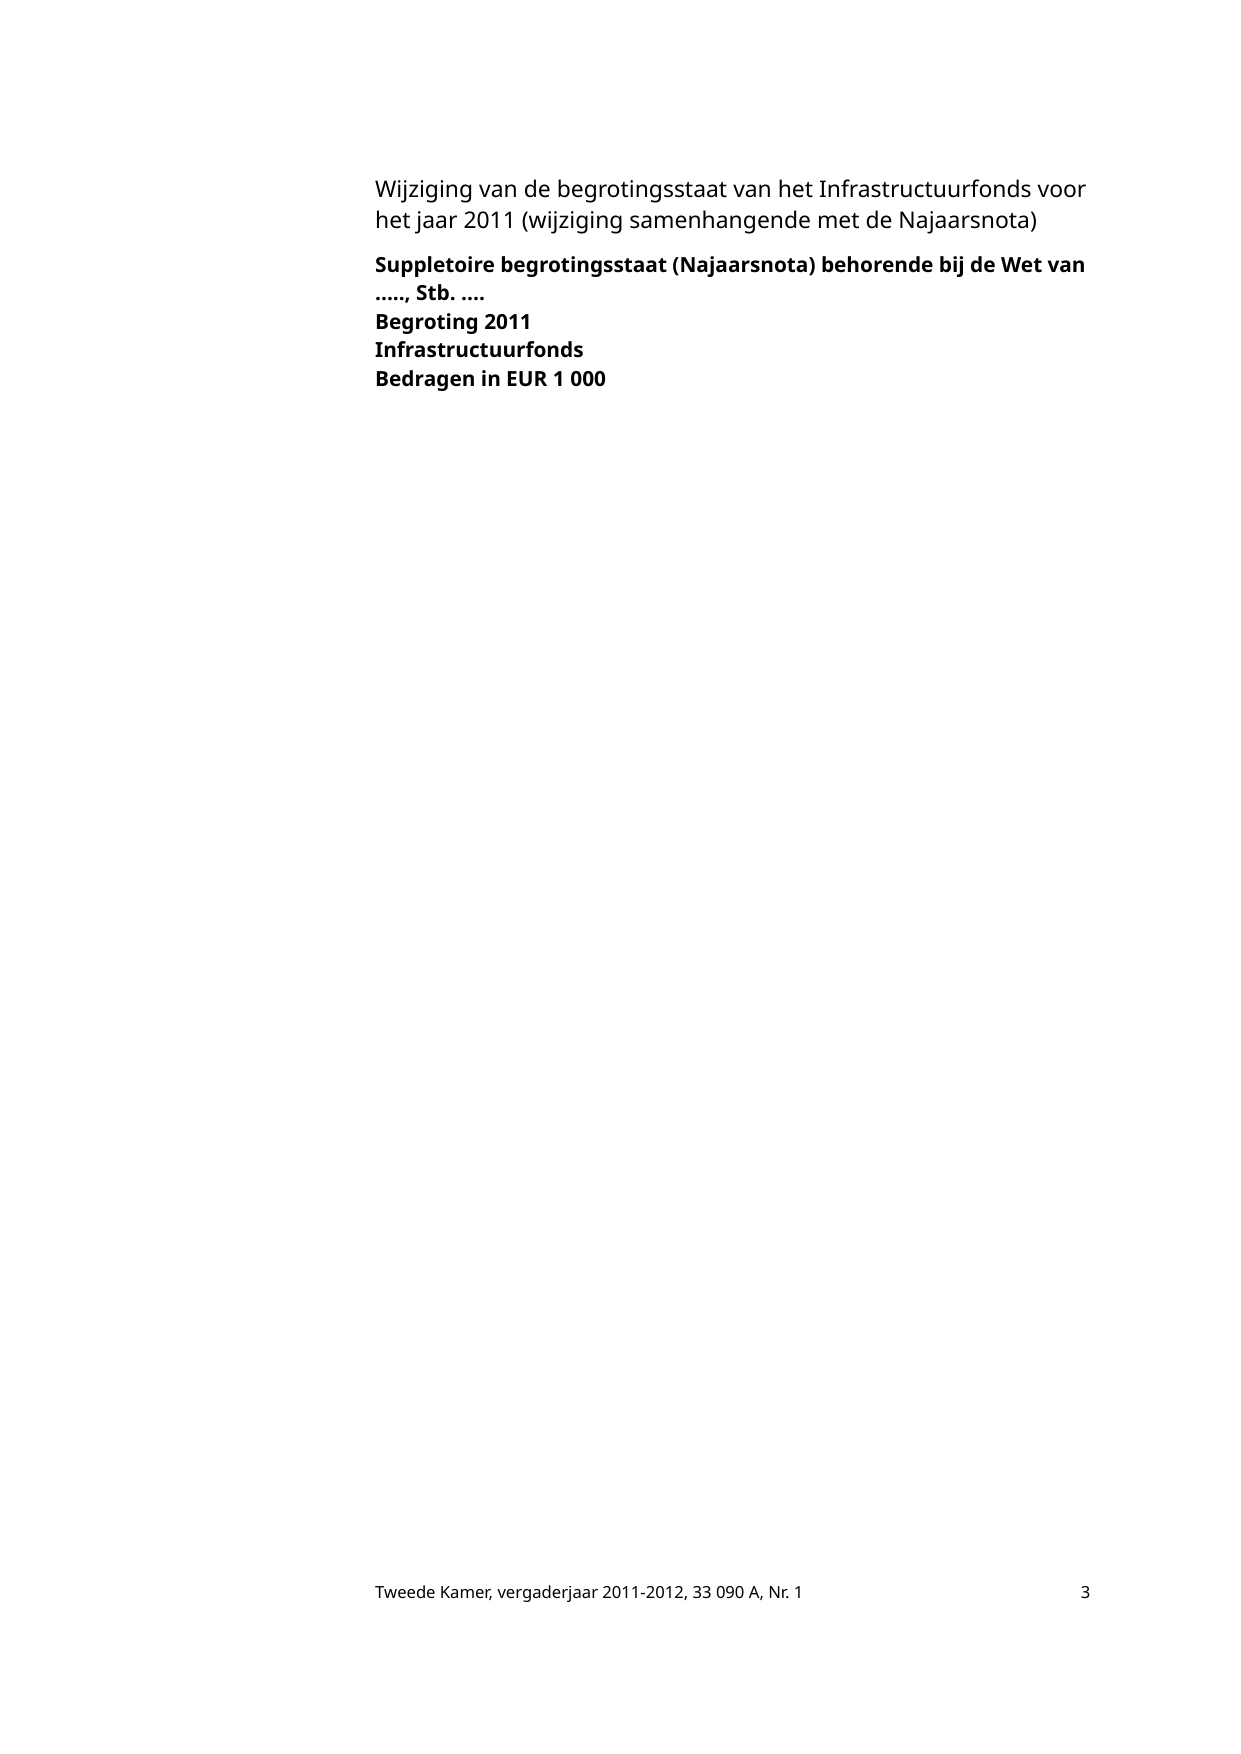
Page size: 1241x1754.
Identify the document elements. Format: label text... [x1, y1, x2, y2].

text Bedragen in EUR 1 000 [375, 364, 1090, 392]
text Infrastructuurfonds [375, 335, 1090, 364]
text Suppletoire begrotingsstaat (Najaarsnota) behorende bij de Wet van ....., Stb. .... [375, 250, 1090, 307]
text Begroting 2011 [375, 307, 1090, 335]
subtitle Wijziging van de begrotingsstaat van het Infrastructuurfonds voor het jaar 2011 (wijziging samenhangende met de Najaarsnota) [375, 172, 1090, 235]
